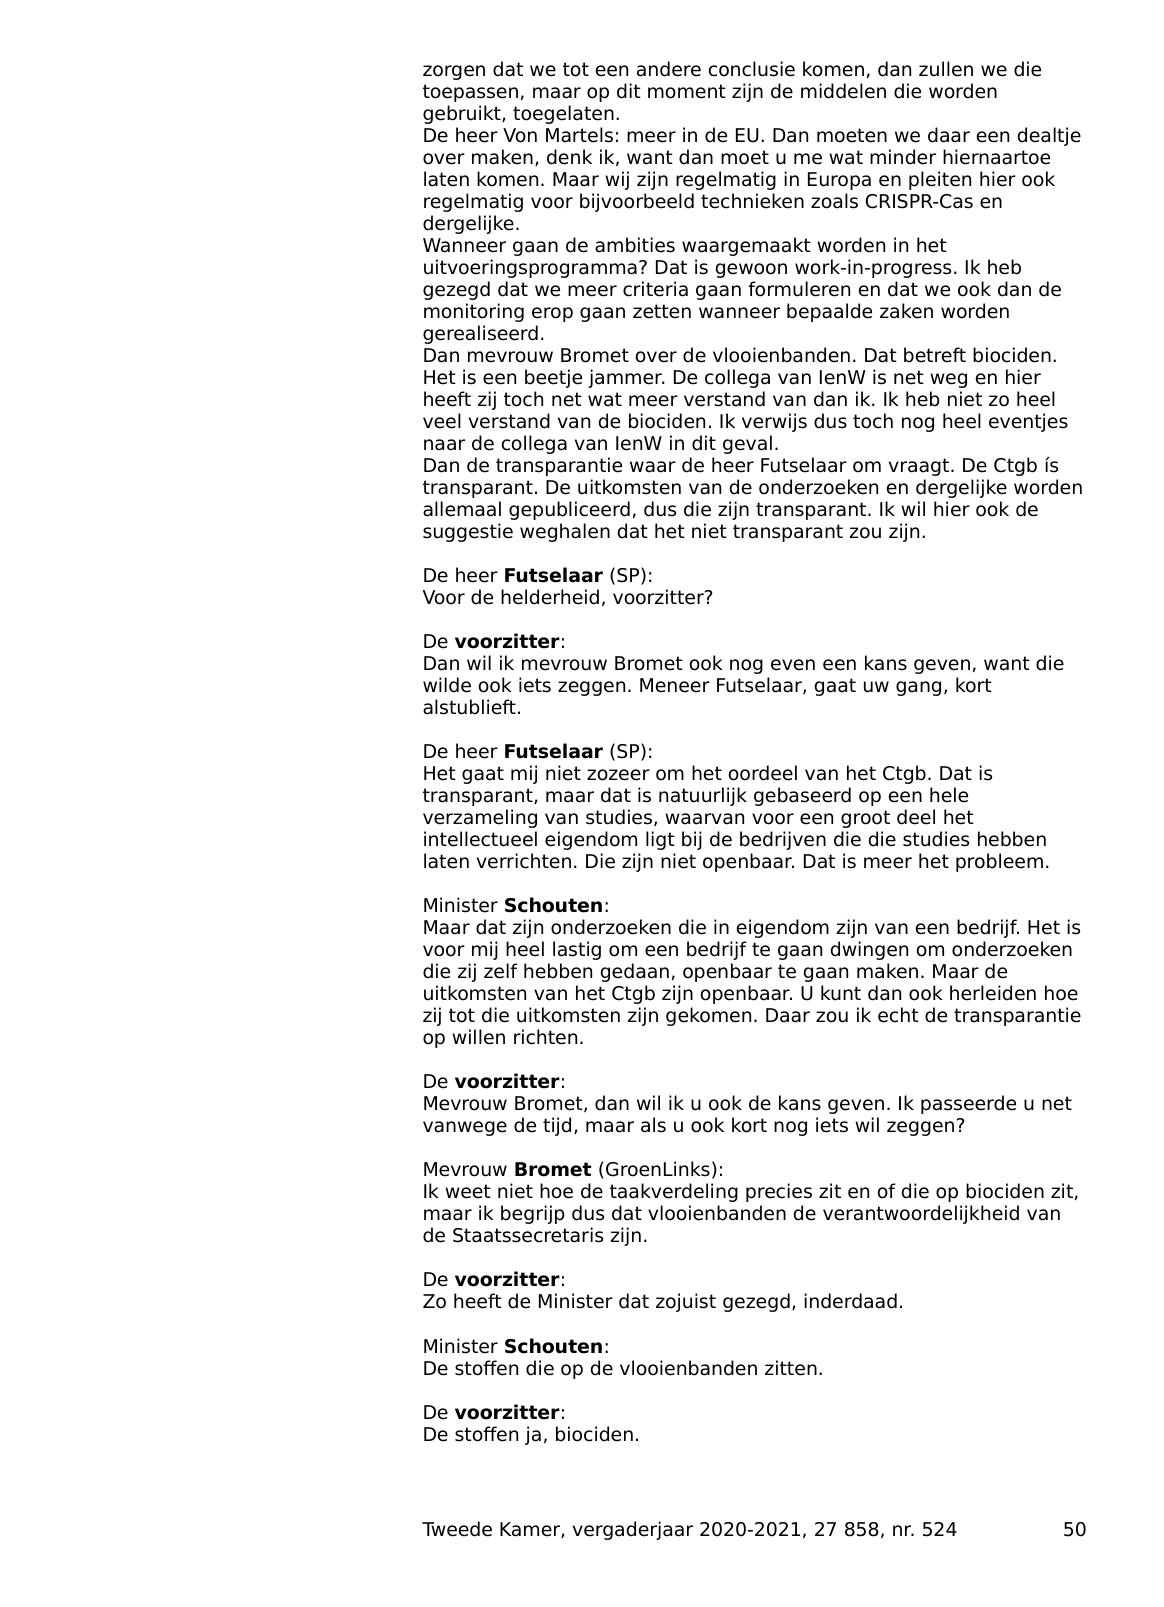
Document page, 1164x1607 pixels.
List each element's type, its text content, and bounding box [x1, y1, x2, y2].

text Minister Schouten: [422, 1336, 1087, 1357]
text De voorzitter: [422, 1071, 1087, 1093]
text De stoffen die op de vlooienbanden zitten. [422, 1357, 1087, 1379]
text Dan mevrouw Bromet over de vlooienbanden. Dat betreft biociden. Het is een beetje jammer. De collega van IenW is net weg en hier heeft zij toch net wat meer verstand van dan ik. Ik heb niet zo heel veel verstand van de biociden. Ik verwijs dus toch nog heel eventjes naar de collega van IenW in dit geval. [422, 345, 1087, 455]
text Voor de helderheid, voorzitter? [422, 587, 1087, 609]
text Het gaat mij niet zozeer om het oordeel van het Ctgb. Dat is transparant, maar dat is natuurlijk gebaseerd op een hele verzameling van studies, waarvan voor een groot deel het intellectueel eigendom ligt bij de bedrijven die die studies hebben laten verrichten. Die zijn niet openbaar. Dat is meer het probleem. [422, 763, 1087, 873]
text Ik weet niet hoe de taakverdeling precies zit en of die op biociden zit, maar ik begrijp dus dat vlooienbanden de verantwoordelijkheid van de Staatssecretaris zijn. [422, 1181, 1087, 1247]
text De voorzitter: [422, 1269, 1087, 1291]
text Wanneer gaan de ambities waargemaakt worden in het uitvoeringsprogramma? Dat is gewoon work-in-progress. Ik heb gezegd dat we meer criteria gaan formuleren en dat we ook dan de monitoring erop gaan zetten wanneer bepaalde zaken worden gerealiseerd. [422, 235, 1087, 345]
text Mevrouw Bromet, dan wil ik u ook de kans geven. Ik passeerde u net vanwege de tijd, maar als u ook kort nog iets wil zeggen? [422, 1093, 1087, 1137]
text zorgen dat we tot een andere conclusie komen, dan zullen we die toepassen, maar op dit moment zijn de middelen die worden gebruikt, toegelaten. [422, 59, 1087, 125]
text De heer Von Martels: meer in de EU. Dan moeten we daar een dealtje over maken, denk ik, want dan moet u me wat minder hiernaartoe laten komen. Maar wij zijn regelmatig in Europa en pleiten hier ook regelmatig voor bijvoorbeeld technieken zoals CRISPR-Cas en dergelijke. [422, 125, 1087, 235]
text De heer Futselaar (SP): [422, 741, 1087, 763]
text De voorzitter: [422, 1402, 1087, 1424]
text De stoffen ja, biociden. [422, 1424, 1087, 1446]
text De voorzitter: [422, 631, 1087, 653]
text Zo heeft de Minister dat zojuist gezegd, inderdaad. [422, 1291, 1087, 1313]
text Maar dat zijn onderzoeken die in eigendom zijn van een bedrijf. Het is voor mij heel lastig om een bedrijf te gaan dwingen om onderzoeken die zij zelf hebben gedaan, openbaar te gaan maken. Maar de uitkomsten van het Ctgb zijn openbaar. U kunt dan ook herleiden hoe zij tot die uitkomsten zijn gekomen. Daar zou ik echt de transparantie op willen richten. [422, 917, 1087, 1049]
text Minister Schouten: [422, 895, 1087, 917]
text Dan de transparantie waar de heer Futselaar om vraagt. De Ctgb ís transparant. De uitkomsten van de onderzoeken en dergelijke worden allemaal gepubliceerd, dus die zijn transparant. Ik wil hier ook de suggestie weghalen dat het niet transparant zou zijn. [422, 455, 1087, 543]
text Dan wil ik mevrouw Bromet ook nog even een kans geven, want die wilde ook iets zeggen. Meneer Futselaar, gaat uw gang, kort alstublieft. [422, 653, 1087, 719]
text De heer Futselaar (SP): [422, 565, 1087, 587]
text Mevrouw Bromet (GroenLinks): [422, 1159, 1087, 1181]
